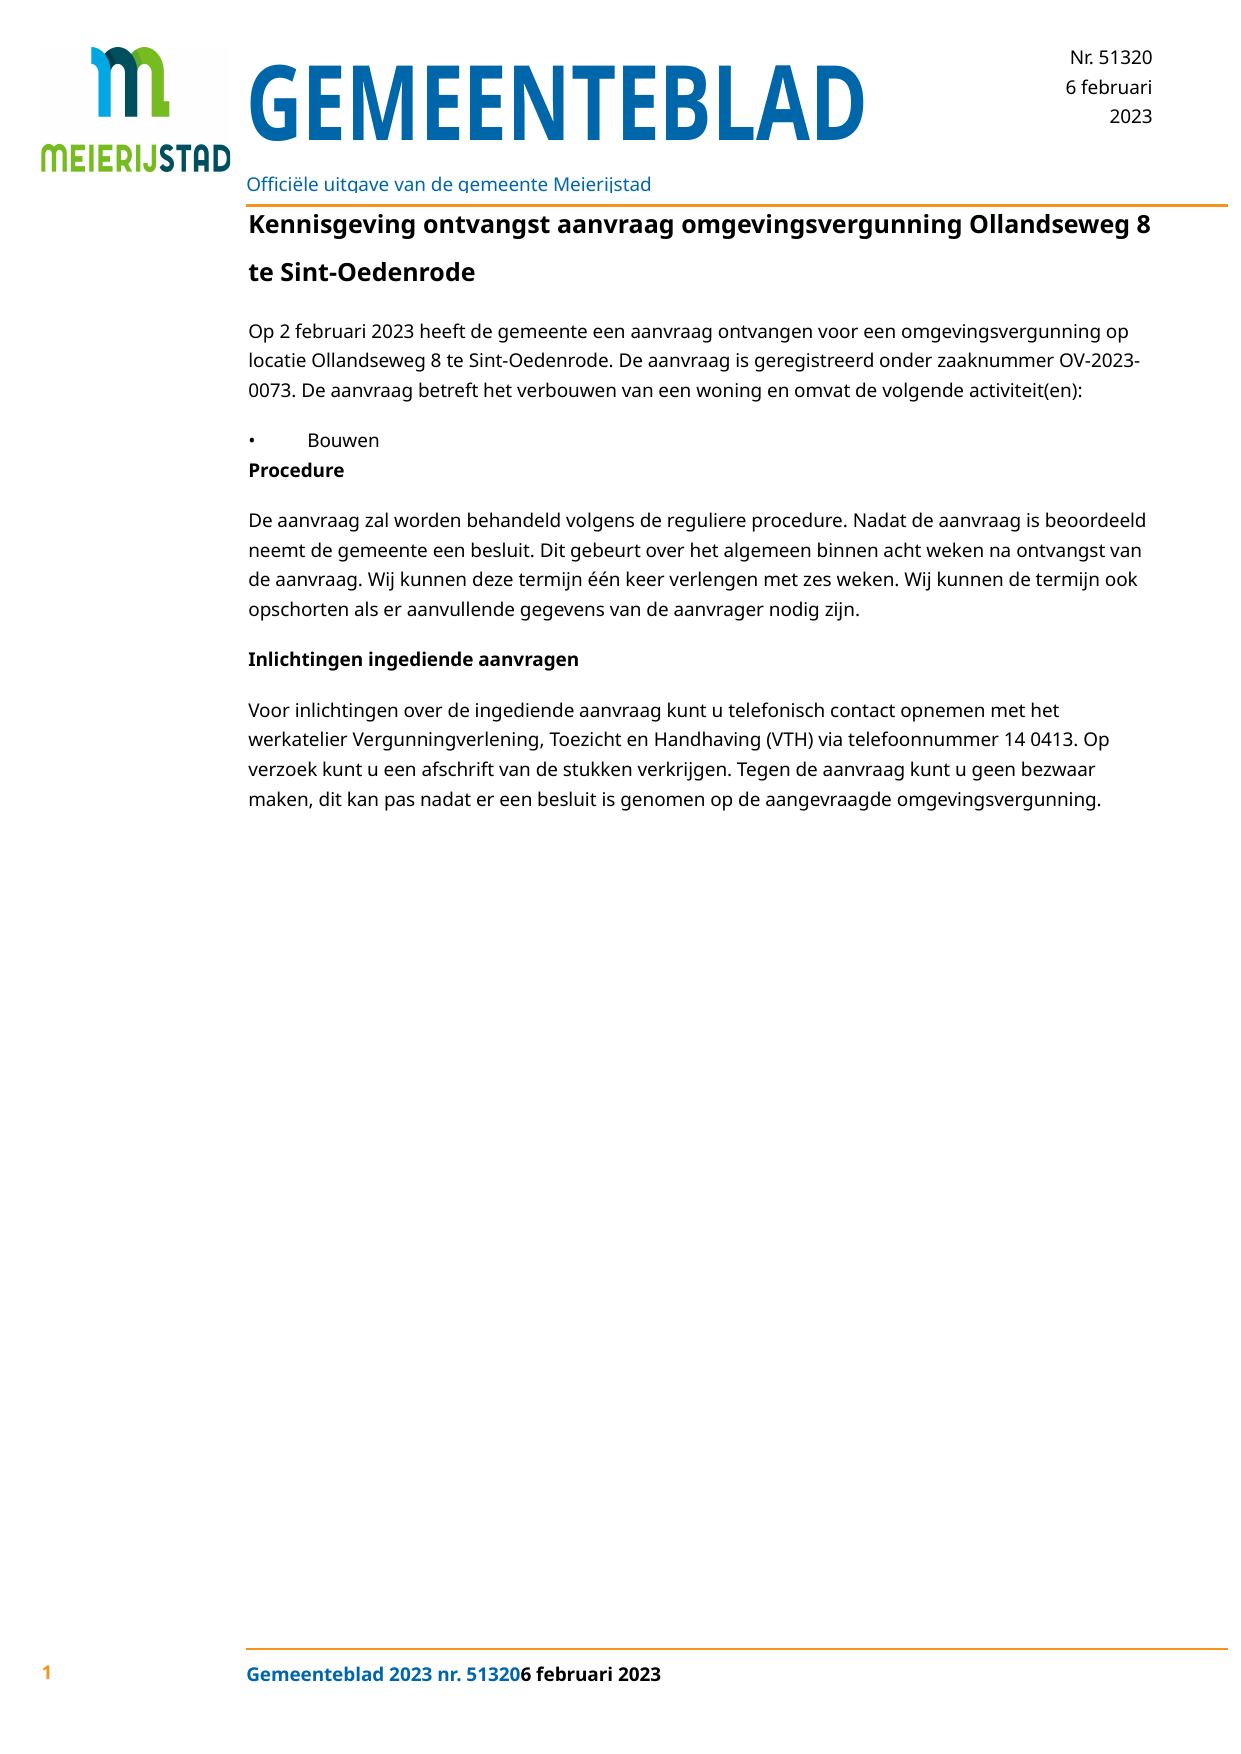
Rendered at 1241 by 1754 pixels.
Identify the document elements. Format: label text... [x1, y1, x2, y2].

text De aanvraag zal worden behandeld volgens de reguliere procedure. Nadat de aanvraag is beoordeeld neemt de gemeente een besluit. Dit gebeurt over het algemeen binnen acht weken na ontvangst van de aanvraag. Wij kunnen deze termijn één keer verlengen met zes weken. Wij kunnen de termijn ook opschorten als er aanvullende gegevens van de aanvrager nodig zijn. [248, 507, 1152, 622]
list Bouwen [248, 427, 1152, 453]
picture [41, 47, 231, 172]
text Op 2 februari 2023 heeft de gemeente een aanvraag ontvangen voor een omgevingsvergunning op locatie Ollandseweg 8 te Sint-Oedenrode. De aanvraag is geregistreerd onder zaaknummer OV-2023-0073. De aanvraag betreft het verbouwen van een woning en omvat de volgende activiteit(en): [248, 318, 1152, 403]
text Kennisgeving ontvangst aanvraag omgevingsvergunning Ollandseweg 8 te Sint-Oedenrode [248, 207, 1152, 288]
text Voor inlichtingen over de ingediende aanvraag kunt u telefonisch contact opnemen met het werkatelier Vergunningverlening, Toezicht en Handhaving (VTH) via telefoonnummer 14 0413. Op verzoek kunt u een afschrift van de stukken verkrijgen. Tegen de aanvraag kunt u geen bezwaar maken, dit kan pas nadat er een besluit is genomen op de aangevraagde omgevingsvergunning. [248, 697, 1152, 812]
text Inlichtingen ingediende aanvragen [248, 647, 1152, 672]
text Procedure [248, 457, 1152, 483]
